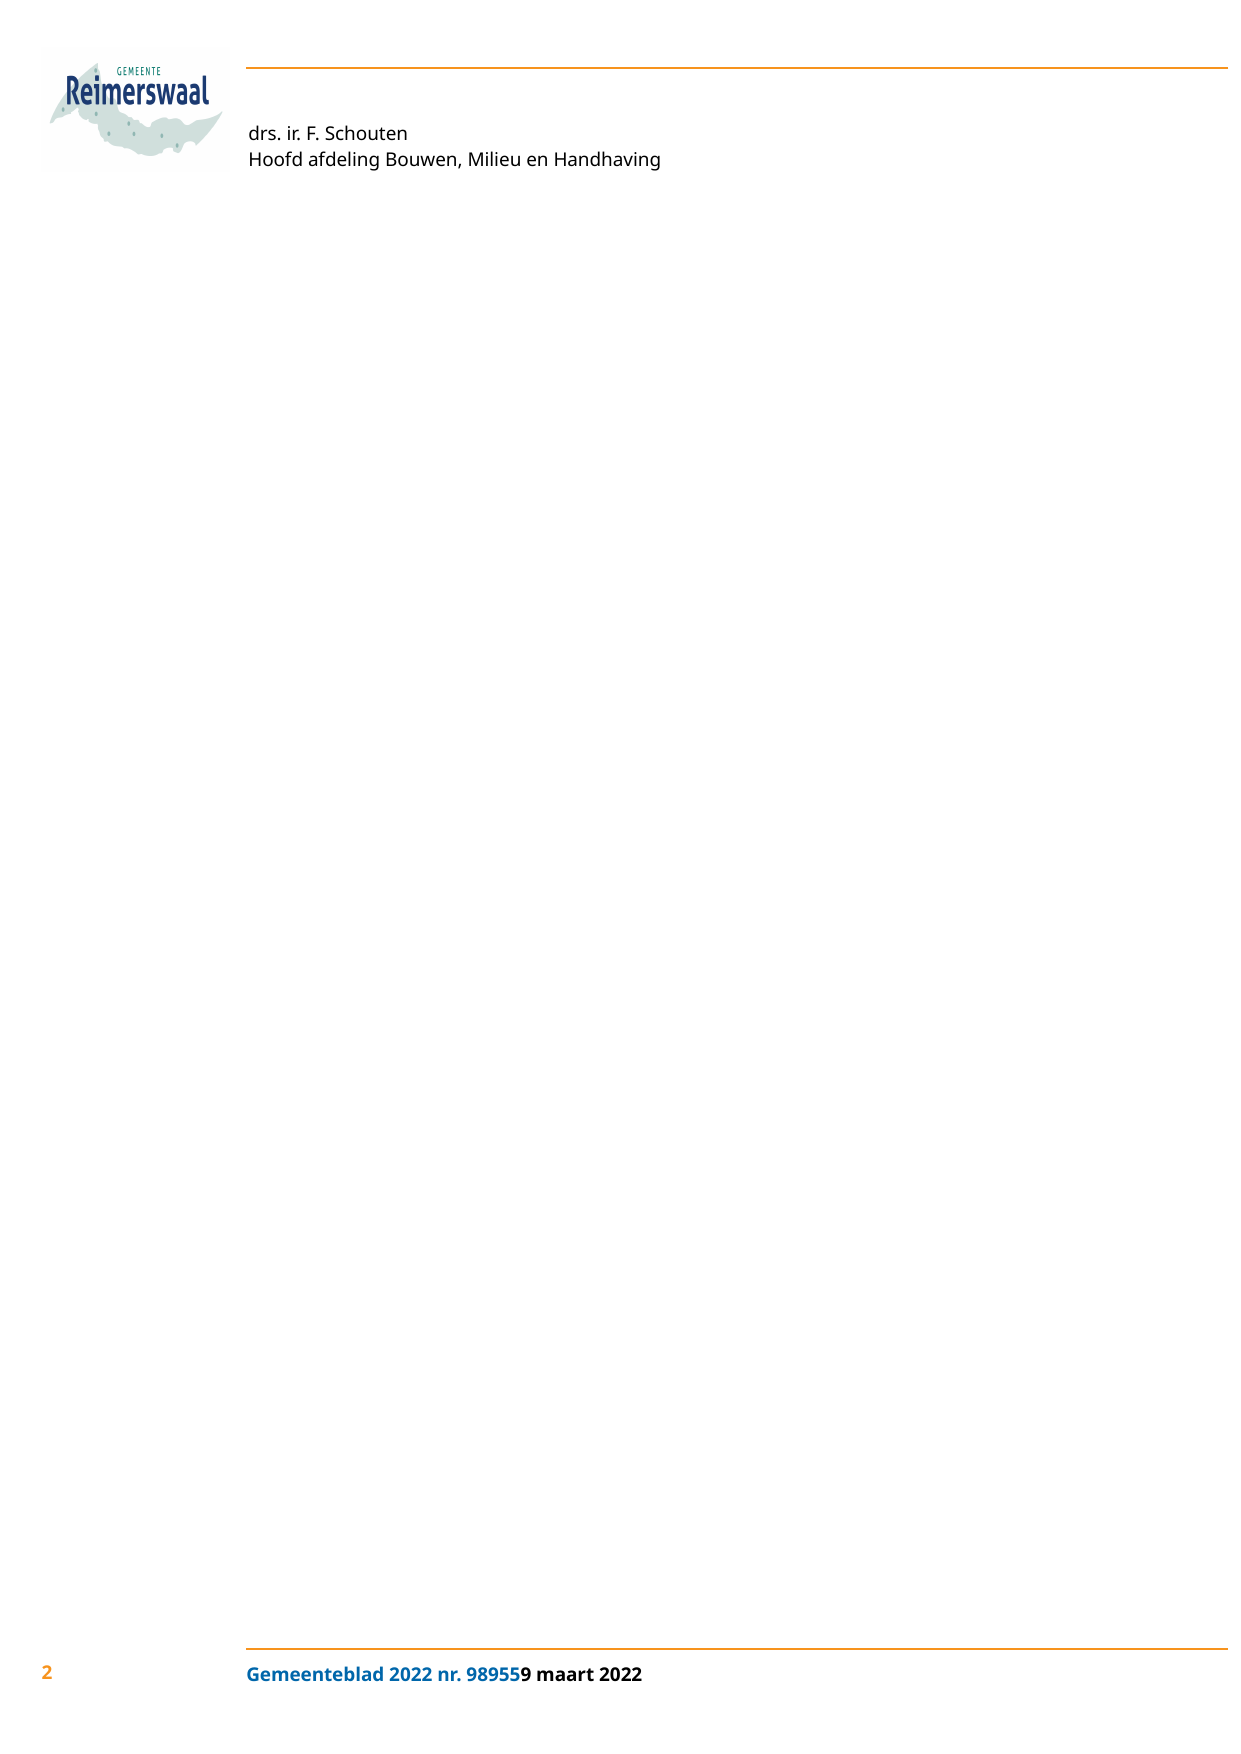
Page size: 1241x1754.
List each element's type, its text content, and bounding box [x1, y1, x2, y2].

picture [41, 47, 231, 172]
text drs. ir. F. Schouten [248, 121, 1152, 146]
text Hoofd afdeling Bouwen, Milieu en Handhaving [248, 146, 1152, 172]
